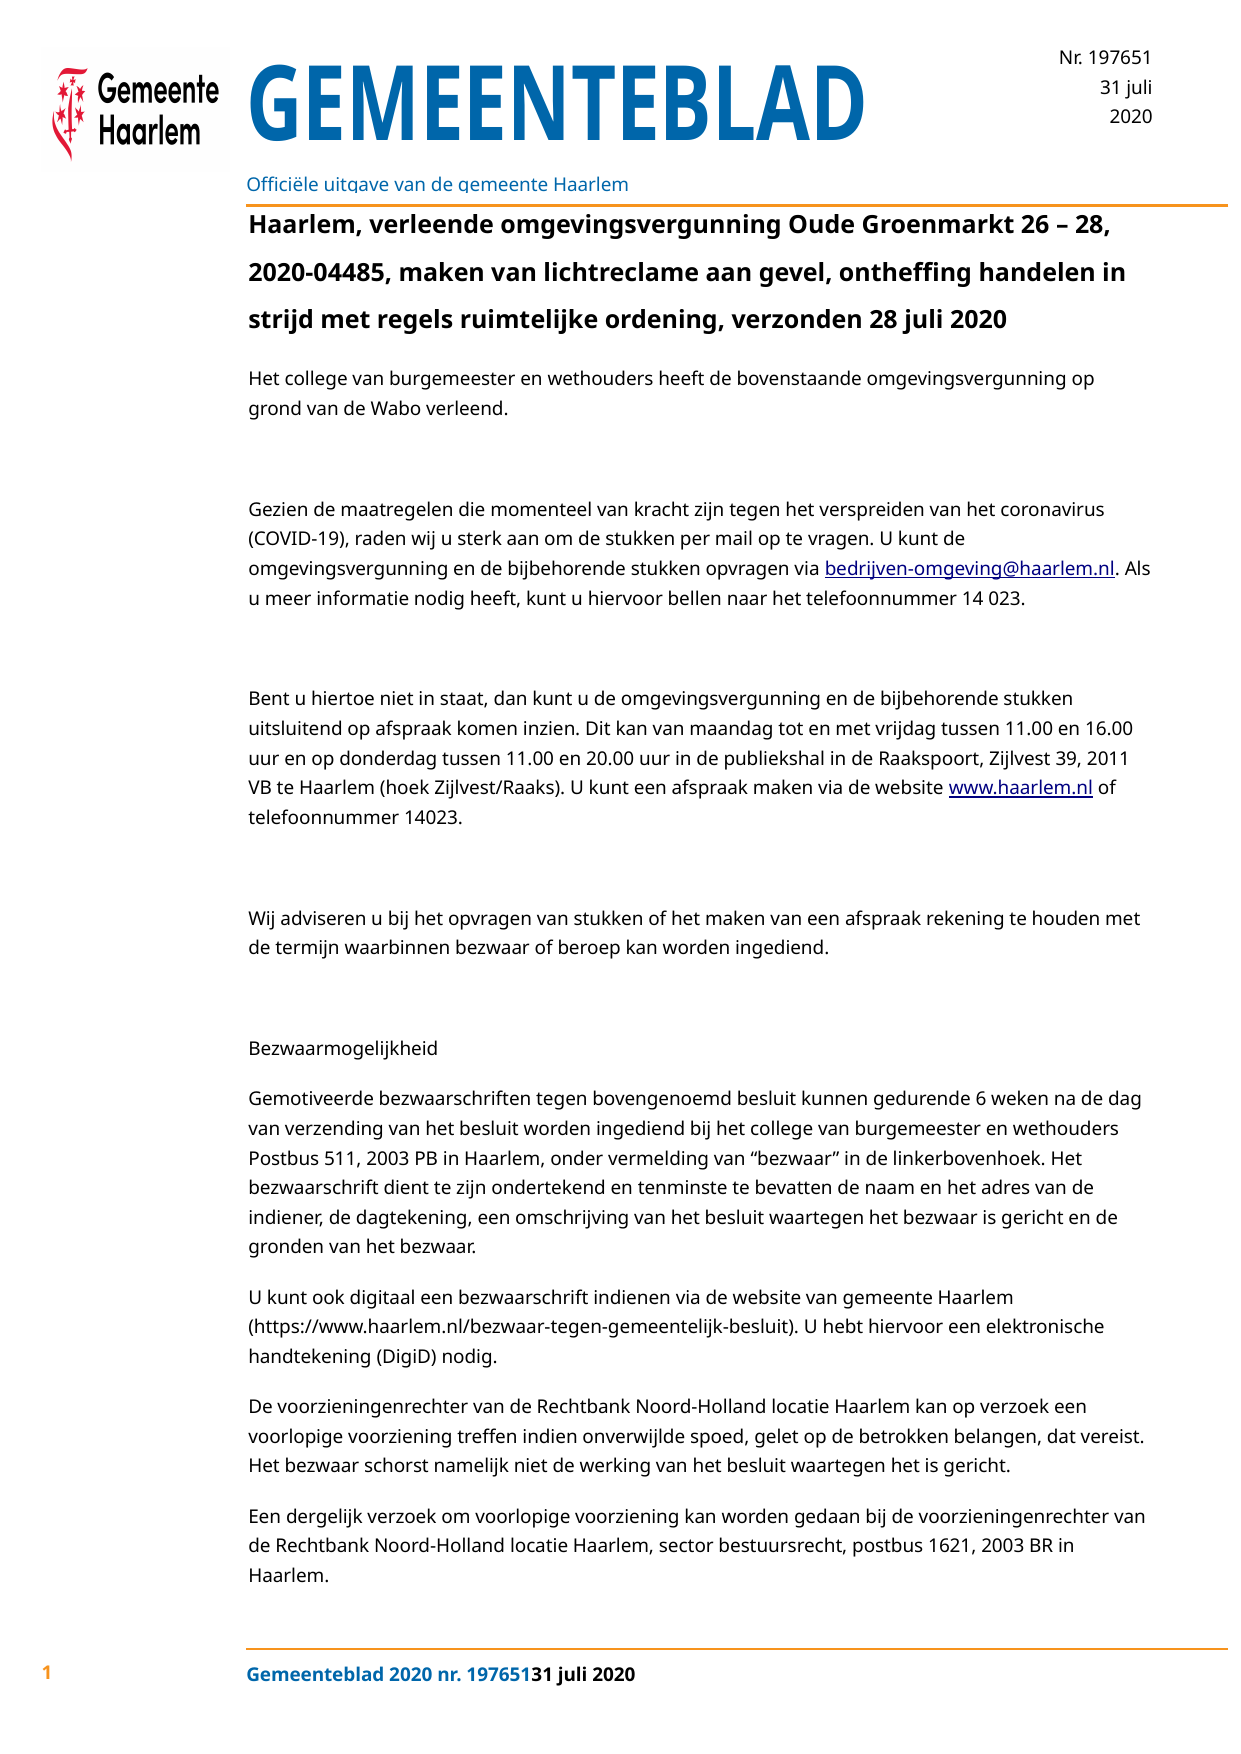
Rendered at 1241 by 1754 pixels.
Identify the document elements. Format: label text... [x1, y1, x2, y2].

text Wij adviseren u bij het opvragen van stukken of het maken van een afspraak rekening te houden met de termijn waarbinnen bezwaar of beroep kan worden ingediend. [248, 905, 1152, 960]
text U kunt ook digitaal een bezwaarschrift indienen via de website van gemeente Haarlem (https://www.haarlem.nl/bezwaar-tegen-gemeentelijk-besluit). U hebt hiervoor een elektronische handtekening (DigiD) nodig. [248, 1284, 1152, 1369]
text Een dergelijk verzoek om voorlopige voorziening kan worden gedaan bij de voorzieningenrechter van de Rechtbank Noord-Holland locatie Haarlem, sector bestuursrecht, postbus 1621, 2003 BR in Haarlem. [248, 1503, 1152, 1588]
picture [41, 47, 231, 172]
text Het college van burgemeester en wethouders heeft de bovenstaande omgevingsvergunning op grond van de Wabo verleend. [248, 366, 1152, 421]
text Gemotiveerde bezwaarschriften tegen bovengenoemd besluit kunnen gedurende 6 weken na de dag van verzending van het besluit worden ingediend bij het college van burgemeester en wethouders Postbus 511, 2003 PB in Haarlem, onder vermelding van “bezwaar” in de linkerbovenhoek. Het bezwaarschrift dient te zijn ondertekend en tenminste te bevatten de naam en het adres van de indiener, de dagtekening, een omschrijving van het besluit waartegen het bezwaar is gericht en de gronden van het bezwaar. [248, 1086, 1152, 1259]
text Bezwaarmogelijkheid [248, 1035, 1152, 1061]
text Bent u hiertoe niet in staat, dan kunt u de omgevingsvergunning en de bijbehorende stukken uitsluitend op afspraak komen inzien. Dit kan van maandag tot en met vrijdag tussen 11.00 en 16.00 uur en op donderdag tussen 11.00 en 20.00 uur in de publiekshal in de Raakspoort, Zijlvest 39, 2011 VB te Haarlem (hoek Zijlvest/Raaks). U kunt een afspraak maken via de website www.haarlem.nl of telefoonnummer 14023. [248, 686, 1152, 829]
text De voorzieningenrechter van de Rechtbank Noord-Holland locatie Haarlem kan op verzoek een voorlopige voorziening treffen indien onverwijlde spoed, gelet op de betrokken belangen, dat vereist. Het bezwaar schorst namelijk niet de werking van het besluit waartegen het is gericht. [248, 1393, 1152, 1478]
text Haarlem, verleende omgevingsvergunning Oude Groenmarkt 26 – 28, 2020-04485, maken van lichtreclame aan gevel, ontheffing handelen in strijd met regels ruimtelijke ordening, verzonden 28 juli 2020 [248, 207, 1152, 336]
text Gezien de maatregelen die momenteel van kracht zijn tegen het verspreiden van het coronavirus (COVID-19), raden wij u sterk aan om de stukken per mail op te vragen. U kunt de omgevingsvergunning en de bijbehorende stukken opvragen via bedrijven-omgeving@haarlem.nl. Als u meer informatie nodig heeft, kunt u hiervoor bellen naar het telefoonnummer 14 023. [248, 496, 1152, 610]
